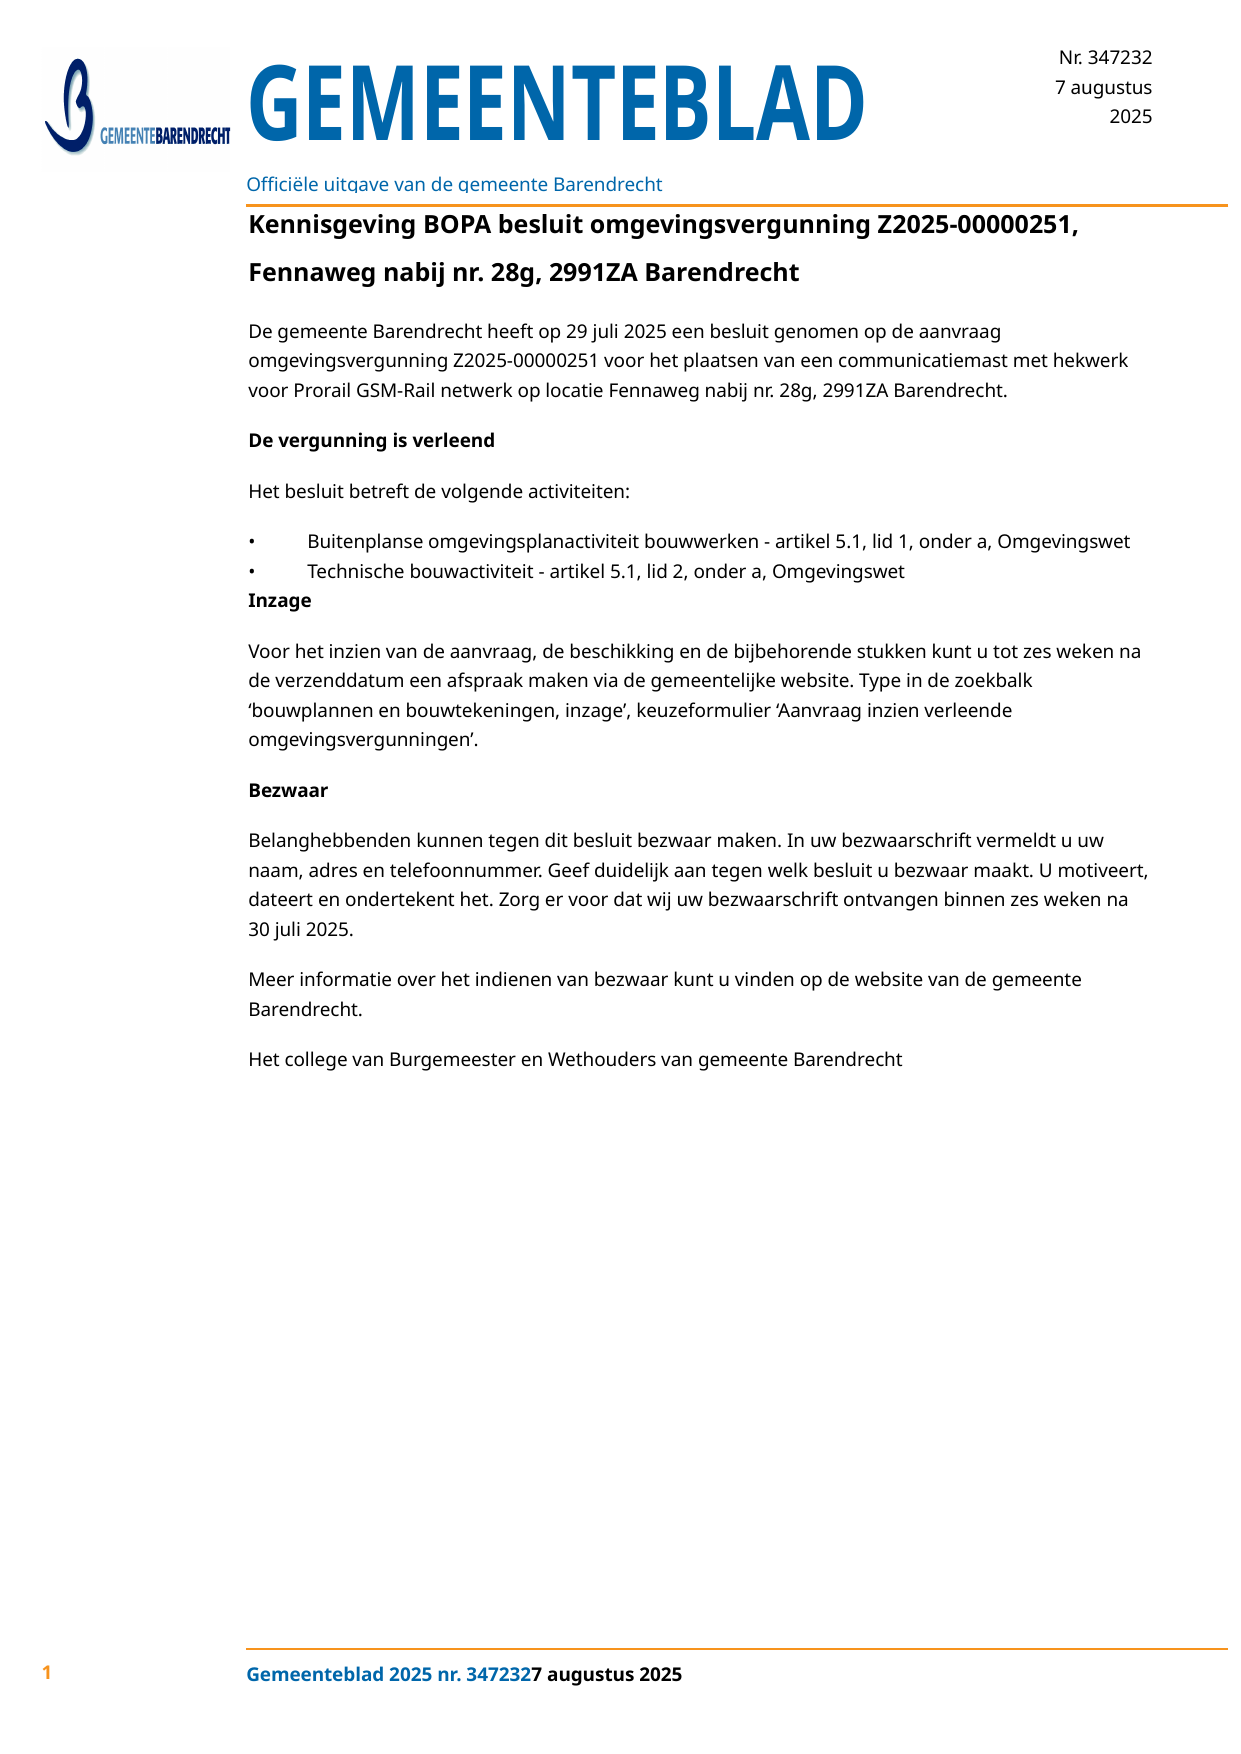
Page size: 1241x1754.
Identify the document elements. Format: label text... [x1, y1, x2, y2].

text Het college van Burgemeester en Wethouders van gemeente Barendrecht [248, 1047, 1152, 1072]
text Het besluit betreft de volgende activiteiten: [248, 478, 1152, 504]
text Meer informatie over het indienen van bezwaar kunt u vinden op de website van de gemeente Barendrecht. [248, 967, 1152, 1022]
text De gemeente Barendrecht heeft op 29 juli 2025 een besluit genomen op de aanvraag omgevingsvergunning Z2025-00000251 voor het plaatsen van een communicatiemast met hekwerk voor Prorail GSM-Rail netwerk op locatie Fennaweg nabij nr. 28g, 2991ZA Barendrecht. [248, 318, 1152, 403]
text Kennisgeving BOPA besluit omgevingsvergunning Z2025-00000251, Fennaweg nabij nr. 28g, 2991ZA Barendrecht [248, 207, 1152, 288]
text Belanghebbenden kunnen tegen dit besluit bezwaar maken. In uw bezwaarschrift vermeldt u uw naam, adres en telefoonnummer. Geef duidelijk aan tegen welk besluit u bezwaar maakt. U motiveert, dateert en ondertekent het. Zorg er voor dat wij uw bezwaarschrift ontvangen binnen zes weken na 30 juli 2025. [248, 827, 1152, 942]
text Inzage [248, 587, 1152, 613]
text Voor het inzien van de aanvraag, de beschikking en de bijbehorende stukken kunt u tot zes weken na de verzenddatum een afspraak maken via de gemeentelijke website. Type in de zoekbalk ‘bouwplannen en bouwtekeningen, inzage’, keuzeformulier ‘Aanvraag inzien verleende omgevingsvergunningen’. [248, 638, 1152, 752]
text De vergunning is verleend [248, 427, 1152, 453]
text Bezwaar [248, 777, 1152, 803]
picture [41, 47, 231, 172]
list Buitenplanse omgevingsplanactiviteit bouwwerken - artikel 5.1, lid 1, onder a, Omgevingswet [248, 528, 1152, 554]
list Technische bouwactiviteit - artikel 5.1, lid 2, onder a, Omgevingswet [248, 558, 1152, 584]
